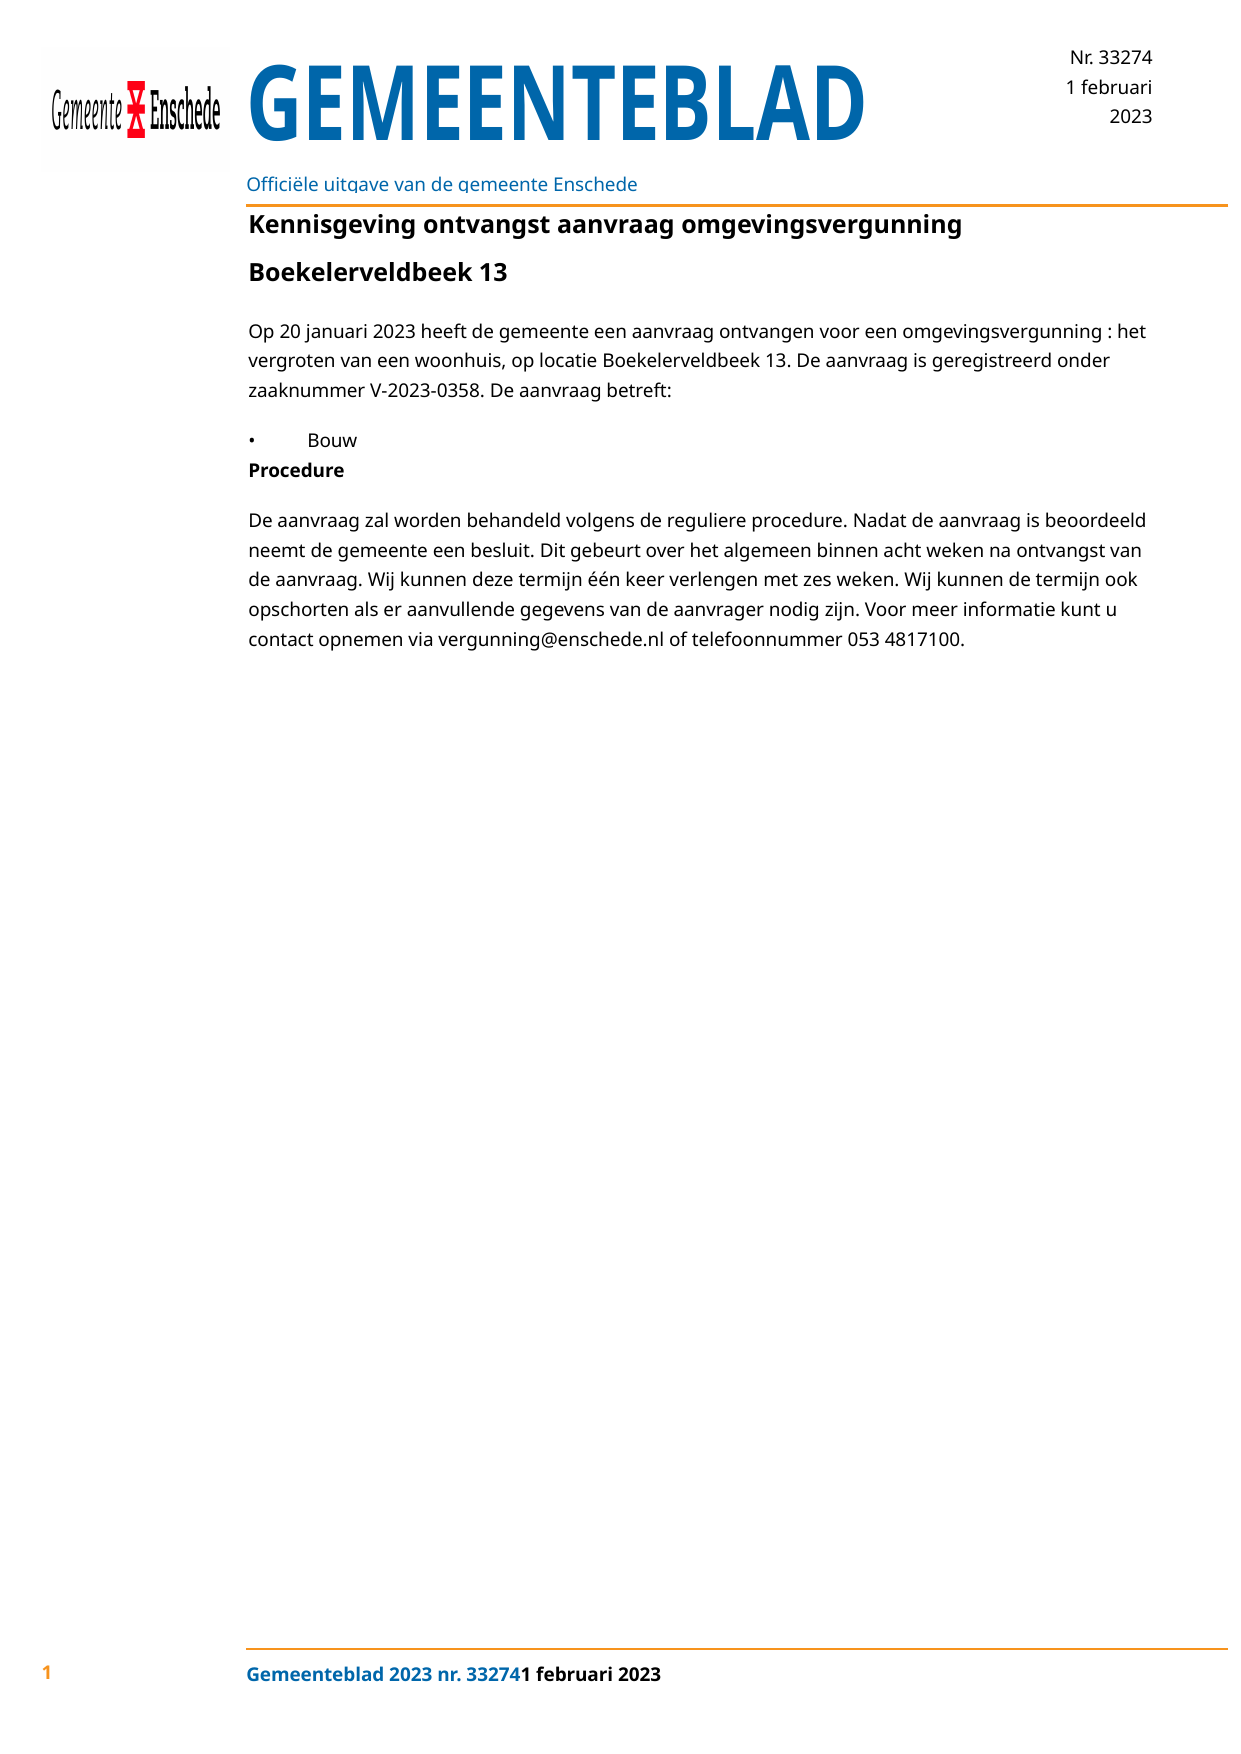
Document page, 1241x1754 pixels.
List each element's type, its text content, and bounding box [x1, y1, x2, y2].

text Kennisgeving ontvangst aanvraag omgevingsvergunning Boekelerveldbeek 13 [248, 207, 1152, 288]
text Op 20 januari 2023 heeft de gemeente een aanvraag ontvangen voor een omgevingsvergunning : het vergroten van een woonhuis, op locatie Boekelerveldbeek 13. De aanvraag is geregistreerd onder zaaknummer V-2023-0358. De aanvraag betreft: [248, 318, 1152, 403]
text De aanvraag zal worden behandeld volgens de reguliere procedure. Nadat de aanvraag is beoordeeld neemt de gemeente een besluit. Dit gebeurt over het algemeen binnen acht weken na ontvangst van de aanvraag. Wij kunnen deze termijn één keer verlengen met zes weken. Wij kunnen de termijn ook opschorten als er aanvullende gegevens van de aanvrager nodig zijn. Voor meer informatie kunt u contact opnemen via vergunning@enschede.nl of telefoonnummer 053 4817100. [248, 507, 1152, 652]
text Procedure [248, 457, 1152, 483]
list Bouw [248, 427, 1152, 453]
picture [41, 47, 231, 172]
